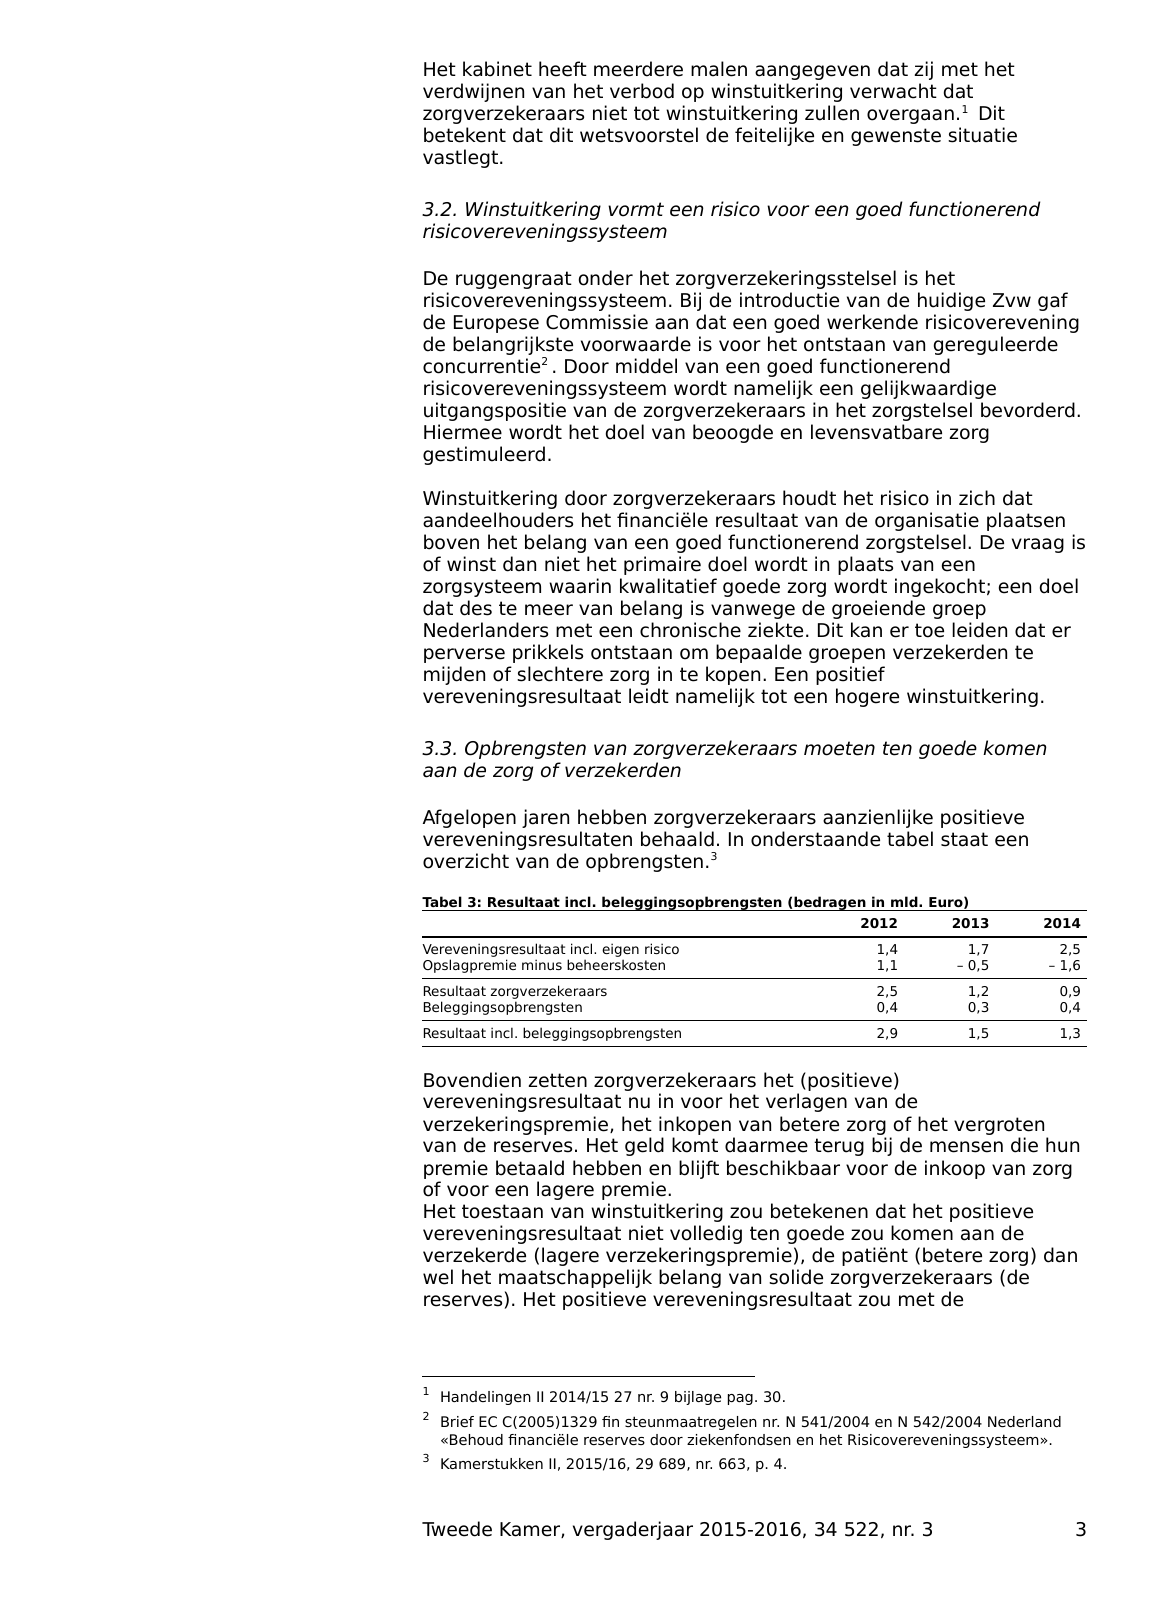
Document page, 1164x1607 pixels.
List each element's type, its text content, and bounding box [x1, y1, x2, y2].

table_cell 0,4 [995, 1000, 1087, 1020]
table_cell – 1,6 [995, 958, 1087, 978]
table_cell 2,5 [995, 938, 1087, 958]
text Het toestaan van winstuitkering zou betekenen dat het positieve vereveningsresultaat niet volledig ten goede zou komen aan de verzekerde (lagere verzekeringspremie), de patiënt (betere zorg) dan wel het maatschappelijk belang van solide zorgverzekeraars (de reserves). Het positieve vereveningsresultaat zou met de [422, 1201, 1087, 1311]
table_cell 2014 [995, 911, 1087, 936]
table_cell 2012 [812, 911, 904, 936]
table_cell [422, 911, 812, 936]
subtitle 3.3. Opbrengsten van zorgverzekeraars moeten ten goede komen aan de zorg of verzekerden [422, 738, 1087, 782]
table_cell 1,2 [904, 979, 995, 1000]
table_cell – 0,5 [904, 958, 995, 978]
table_header Tabel 3: Resultaat incl. beleggingsopbrengsten (bedragen in mld. Euro) [422, 895, 1087, 910]
text Het kabinet heeft meerdere malen aangegeven dat zij met het verdwijnen van het verbod op winstuitkering verwacht dat zorgverzekeraars niet tot winstuitkering zullen overgaan. Dit betekent dat dit wetsvoorstel de feitelijke en gewenste situatie vastlegt. [422, 59, 1087, 169]
text Kamerstukken II, 2015/16, 29 689, nr. 663, p. 4. [422, 1452, 1087, 1474]
text Afgelopen jaren hebben zorgverzekeraars aanzienlijke positieve vereveningsresultaten behaald. In onderstaande tabel staat een overzicht van de opbrengsten. [422, 807, 1087, 873]
table_cell 2,5 [812, 979, 904, 1000]
table_cell Resultaat zorgverzekeraars [422, 979, 812, 1000]
table_cell 1,4 [812, 938, 904, 958]
table_cell Vereveningsresultaat incl. eigen risico [422, 938, 812, 958]
table_cell 1,5 [904, 1021, 995, 1046]
text Handelingen II 2014/15 27 nr. 9 bijlage pag. 30. [422, 1385, 1087, 1407]
subtitle 3.2. Winstuitkering vormt een risico voor een goed functionerend risicovereveningssysteem [422, 199, 1087, 243]
table_cell 0,3 [904, 1000, 995, 1020]
table_cell 2,9 [812, 1021, 904, 1046]
table_cell 0,4 [812, 1000, 904, 1020]
text Bovendien zetten zorgverzekeraars het (positieve) vereveningsresultaat nu in voor het verlagen van de verzekeringspremie, het inkopen van betere zorg of het vergroten van de reserves. Het geld komt daarmee terug bij de mensen die hun premie betaald hebben en blijft beschikbaar voor de inkoop van zorg of voor een lagere premie. [422, 1069, 1087, 1201]
text Winstuitkering door zorgverzekeraars houdt het risico in zich dat aandeelhouders het financiële resultaat van de organisatie plaatsen boven het belang van een goed functionerend zorgstelsel. De vraag is of winst dan niet het primaire doel wordt in plaats van een zorgsysteem waarin kwalitatief goede zorg wordt ingekocht; een doel dat des te meer van belang is vanwege de groeiende groep Nederlanders met een chronische ziekte. Dit kan er toe leiden dat er perverse prikkels ontstaan om bepaalde groepen verzekerden te mijden of slechtere zorg in te kopen. Een positief vereveningsresultaat leidt namelijk tot een hogere winstuitkering. [422, 488, 1087, 708]
table_cell 1,1 [812, 958, 904, 978]
table_cell 1,7 [904, 938, 995, 958]
text Brief EC C(2005)1329 fin steunmaatregelen nr. N 541/2004 en N 542/2004 Nederland «Behoud financiële reserves door ziekenfondsen en het Risicovereveningssysteem». [422, 1410, 1087, 1449]
table_cell Resultaat incl. beleggingsopbrengsten [422, 1021, 812, 1046]
table_cell Beleggingsopbrengsten [422, 1000, 812, 1020]
table_cell 0,9 [995, 979, 1087, 1000]
table_cell 1,3 [995, 1021, 1087, 1046]
text De ruggengraat onder het zorgverzekeringsstelsel is het risicovereveningssysteem. Bij de introductie van de huidige Zvw gaf de Europese Commissie aan dat een goed werkende risicoverevening de belangrijkste voorwaarde is voor het ontstaan van gereguleerde concurrentie. Door middel van een goed functionerend risicovereveningssysteem wordt namelijk een gelijkwaardige uitgangspositie van de zorgverzekeraars in het zorgstelsel bevorderd. Hiermee wordt het doel van beoogde en levensvatbare zorg gestimuleerd. [422, 268, 1087, 466]
table_cell Opslagpremie minus beheerskosten [422, 958, 812, 978]
table_cell 2013 [904, 911, 995, 936]
